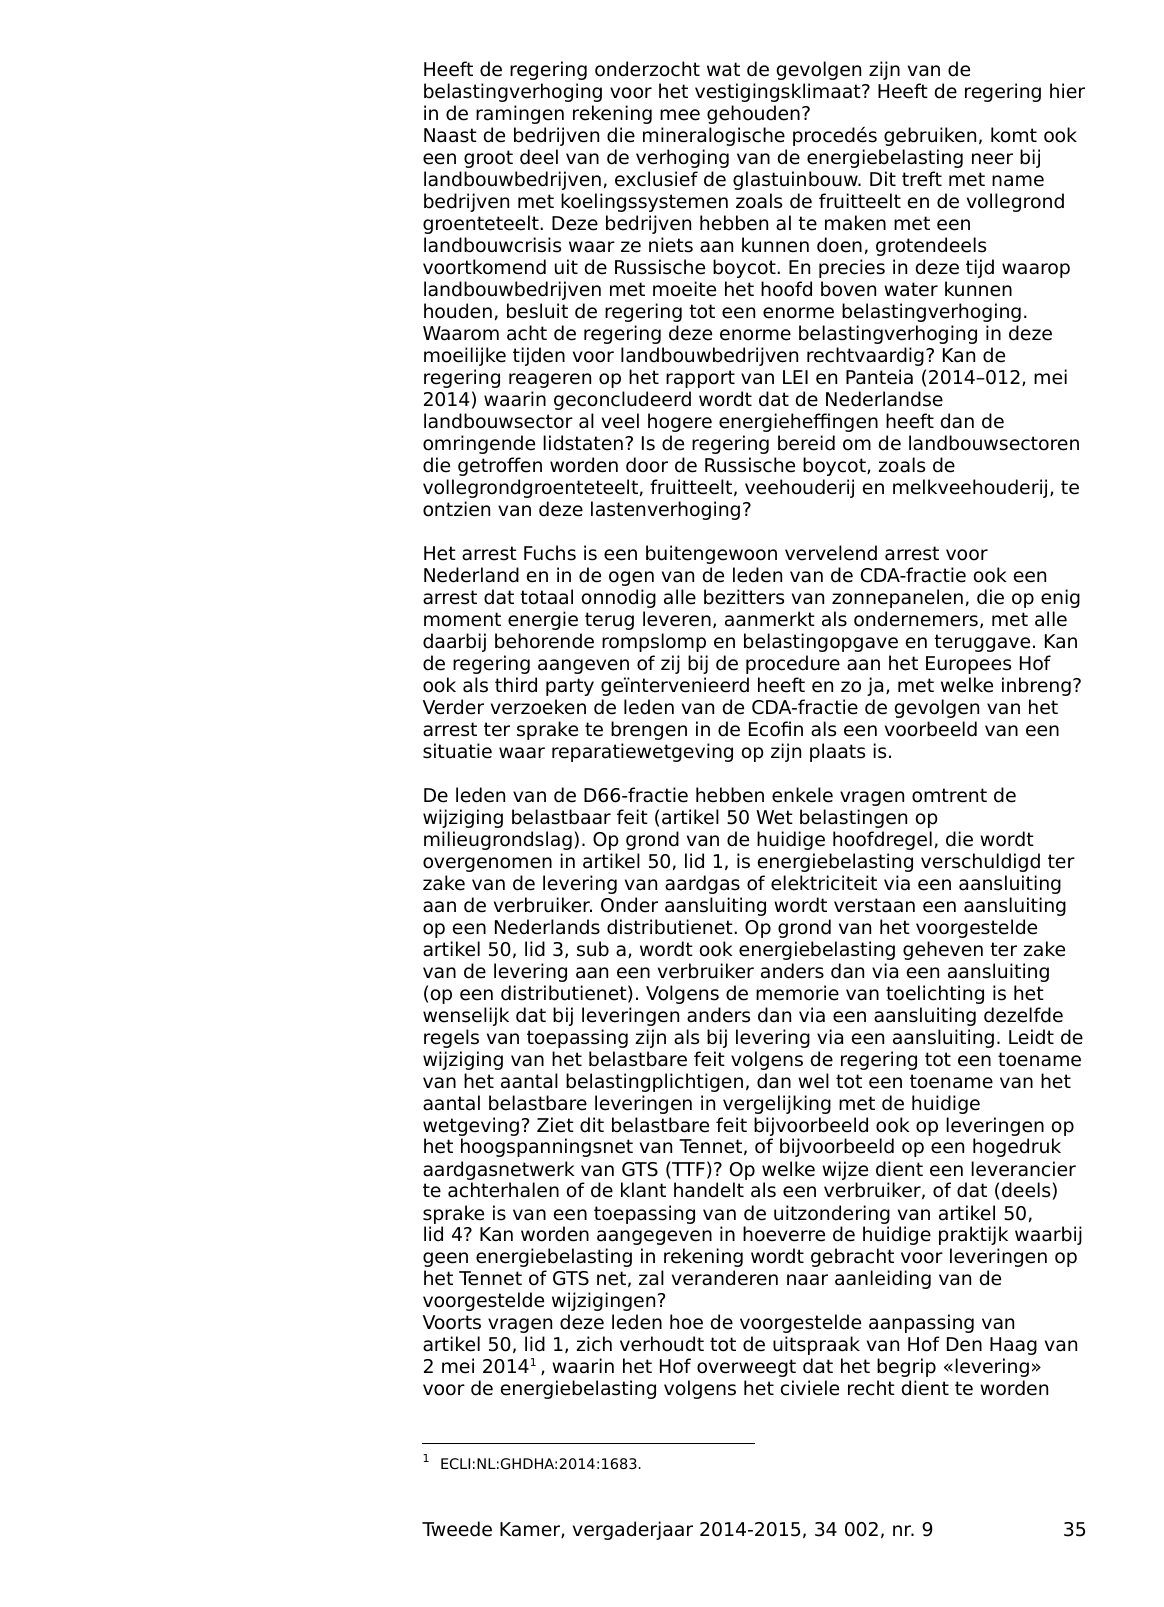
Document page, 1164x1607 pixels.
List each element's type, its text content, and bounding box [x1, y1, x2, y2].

text Heeft de regering onderzocht wat de gevolgen zijn van de belastingverhoging voor het vestigingsklimaat? Heeft de regering hier in de ramingen rekening mee gehouden? [422, 59, 1087, 125]
text De leden van de D66-fractie hebben enkele vragen omtrent de wijziging belastbaar feit (artikel 50 Wet belastingen op milieugrondslag). Op grond van de huidige hoofdregel, die wordt overgenomen in artikel 50, lid 1, is energiebelasting verschuldigd ter zake van de levering van aardgas of elektriciteit via een aansluiting aan de verbruiker. Onder aansluiting wordt verstaan een aansluiting op een Nederlands distributienet. Op grond van het voorgestelde artikel 50, lid 3, sub a, wordt ook energiebelasting geheven ter zake van de levering aan een verbruiker anders dan via een aansluiting (op een distributienet). Volgens de memorie van toelichting is het wenselijk dat bij leveringen anders dan via een aansluiting dezelfde regels van toepassing zijn als bij levering via een aansluiting. Leidt de wijziging van het belastbare feit volgens de regering tot een toename van het aantal belastingplichtigen, dan wel tot een toename van het aantal belastbare leveringen in vergelijking met de huidige wetgeving? Ziet dit belastbare feit bijvoorbeeld ook op leveringen op het hoogspanningsnet van Tennet, of bijvoorbeeld op een hogedruk aardgasnetwerk van GTS (TTF)? Op welke wijze dient een leverancier te achterhalen of de klant handelt als een verbruiker, of dat (deels) sprake is van een toepassing van de uitzondering van artikel 50, lid 4? Kan worden aangegeven in hoeverre de huidige praktijk waarbij geen energiebelasting in rekening wordt gebracht voor leveringen op het Tennet of GTS net, zal veranderen naar aanleiding van de voorgestelde wijzigingen? [422, 785, 1087, 1312]
text Voorts vragen deze leden hoe de voorgestelde aanpassing van artikel 50, lid 1, zich verhoudt tot de uitspraak van Hof Den Haag van 2 mei 2014, waarin het Hof overweegt dat het begrip «levering» voor de energiebelasting volgens het civiele recht dient te worden [422, 1312, 1087, 1400]
text Verder verzoeken de leden van de CDA-fractie de gevolgen van het arrest ter sprake te brengen in de Ecofin als een voorbeeld van een situatie waar reparatiewetgeving op zijn plaats is. [422, 697, 1087, 763]
text Naast de bedrijven die mineralogische procedés gebruiken, komt ook een groot deel van de verhoging van de energiebelasting neer bij landbouwbedrijven, exclusief de glastuinbouw. Dit treft met name bedrijven met koelingssystemen zoals de fruitteelt en de vollegrond groenteteelt. Deze bedrijven hebben al te maken met een landbouwcrisis waar ze niets aan kunnen doen, grotendeels voortkomend uit de Russische boycot. En precies in deze tijd waarop landbouwbedrijven met moeite het hoofd boven water kunnen houden, besluit de regering tot een enorme belastingverhoging. Waarom acht de regering deze enorme belastingverhoging in deze moeilijke tijden voor landbouwbedrijven rechtvaardig? Kan de regering reageren op het rapport van LEI en Panteia (2014–012, mei 2014) waarin geconcludeerd wordt dat de Nederlandse landbouwsector al veel hogere energieheffingen heeft dan de omringende lidstaten? Is de regering bereid om de landbouwsectoren die getroffen worden door de Russische boycot, zoals de vollegrondgroenteteelt, fruitteelt, veehouderij en melkveehouderij, te ontzien van deze lastenverhoging? [422, 125, 1087, 521]
text Het arrest Fuchs is een buitengewoon vervelend arrest voor Nederland en in de ogen van de leden van de CDA-fractie ook een arrest dat totaal onnodig alle bezitters van zonnepanelen, die op enig moment energie terug leveren, aanmerkt als ondernemers, met alle daarbij behorende rompslomp en belastingopgave en teruggave. Kan de regering aangeven of zij bij de procedure aan het Europees Hof ook als third party geïntervenieerd heeft en zo ja, met welke inbreng? [422, 543, 1087, 697]
text ECLI:NL:GHDHA:2014:1683. [422, 1452, 1087, 1474]
